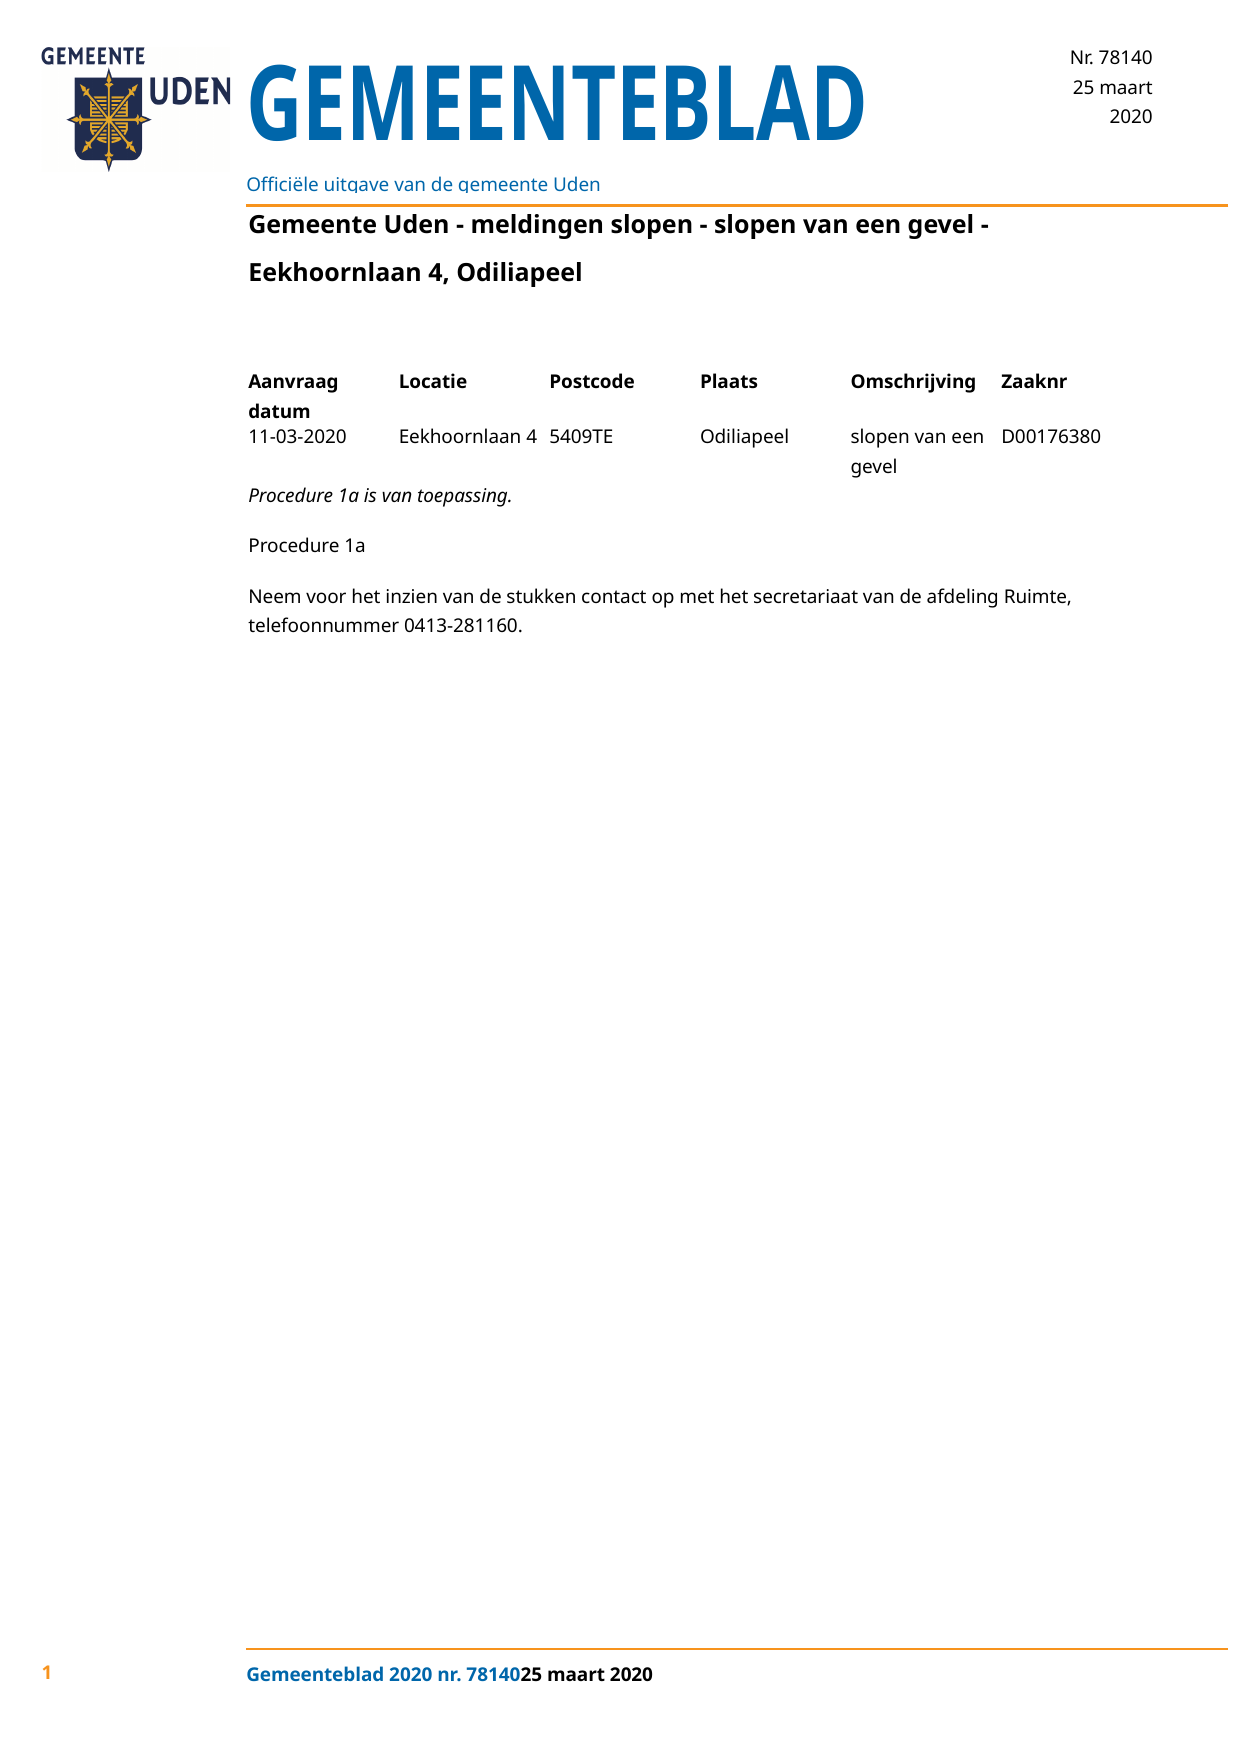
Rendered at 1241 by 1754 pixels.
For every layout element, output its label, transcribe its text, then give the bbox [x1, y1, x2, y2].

table_header Omschrijving [850, 369, 1001, 424]
table_header Aanvraag datum [248, 369, 398, 424]
table_cell slopen van een gevel [850, 424, 1001, 479]
table_cell 11-03-2020 [248, 424, 398, 479]
text Procedure 1a [248, 533, 1152, 558]
picture [41, 47, 231, 172]
text Neem voor het inzien van de stukken contact op met het secretariaat van de afdeling Ruimte, telefoonnummer 0413-281160. [248, 583, 1152, 638]
table_header Plaats [700, 369, 850, 424]
table_header Postcode [549, 369, 700, 424]
table_cell Odiliapeel [700, 424, 850, 479]
table_cell Eekhoornlaan 4 [399, 424, 549, 479]
text Gemeente Uden - meldingen slopen - slopen van een gevel - Eekhoornlaan 4, Odiliapeel [248, 207, 1152, 288]
table_header Zaaknr [1001, 369, 1152, 424]
table_cell 5409TE [549, 424, 700, 479]
table_cell D00176380 [1001, 424, 1152, 479]
table_header Locatie [399, 369, 549, 424]
text Procedure 1a is van toepassing. [248, 482, 1152, 508]
